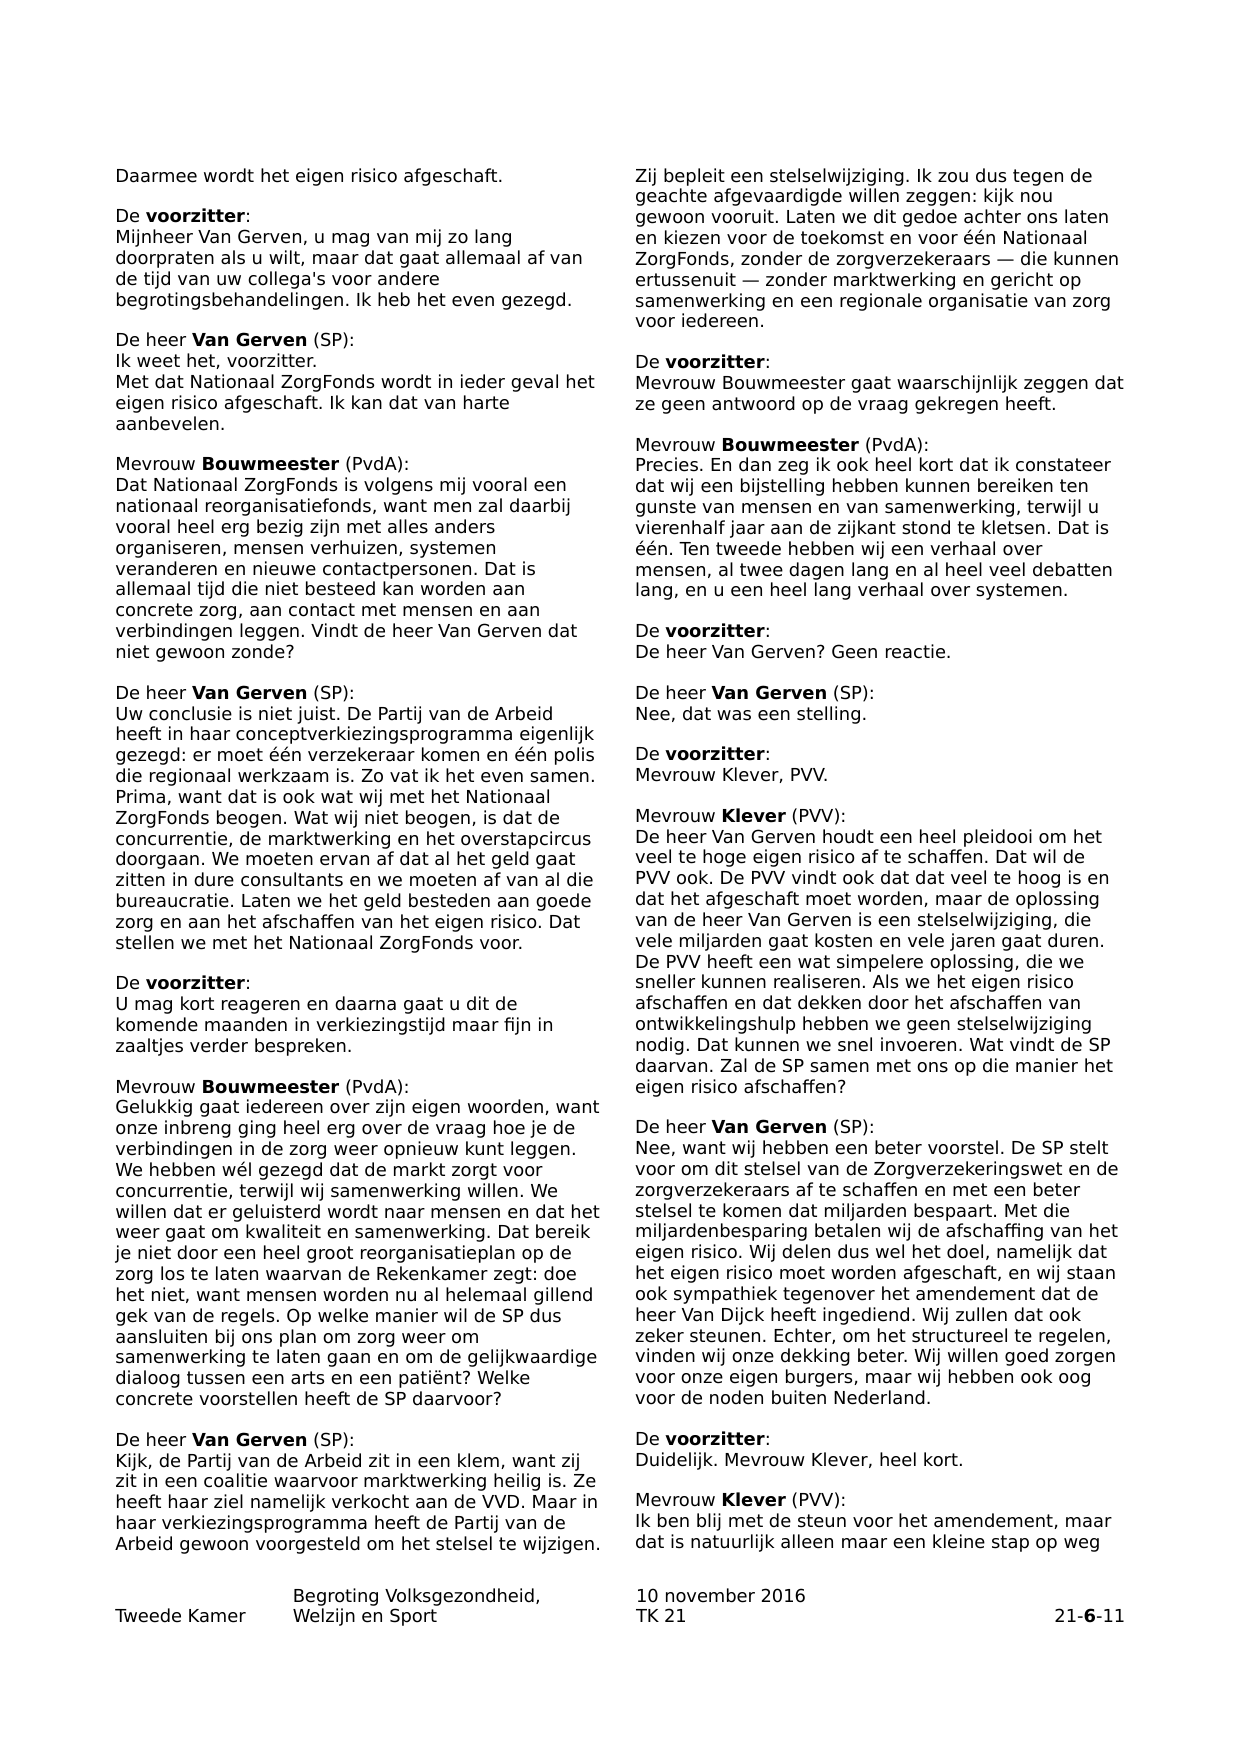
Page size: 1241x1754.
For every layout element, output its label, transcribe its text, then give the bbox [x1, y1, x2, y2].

text Nee, want wij hebben een beter voorstel. De SP stelt voor om dit stelsel van de Zorgverzekeringswet en de zorgverzekeraars af te schaffen en met een beter stelsel te komen dat miljarden bespaart. Met die miljardenbesparing betalen wij de afschaffing van het eigen risico. Wij delen dus wel het doel, namelijk dat het eigen risico moet worden afgeschaft, en wij staan ook sympathiek tegenover het amendement dat de heer Van Dijck heeft ingediend. Wij zullen dat ook zeker steunen. Echter, om het structureel te regelen, vinden wij onze dekking beter. Wij willen goed zorgen voor onze eigen burgers, maar wij hebben ook oog voor de noden buiten Nederland. [635, 1138, 1125, 1409]
text De voorzitter: [115, 206, 605, 227]
text De heer Van Gerven (SP): [115, 682, 605, 703]
text Mevrouw Bouwmeester (PvdA): [635, 434, 1125, 455]
text Daarmee wordt het eigen risico afgeschaft. [115, 165, 605, 186]
text De heer Van Gerven (SP): [635, 682, 1125, 703]
text Mevrouw Klever (PVV): [635, 1490, 1125, 1511]
text Duidelijk. Mevrouw Klever, heel kort. [635, 1449, 1125, 1470]
text Mevrouw Klever, PVV. [635, 765, 1125, 786]
text Kijk, de Partij van de Arbeid zit in een klem, want zij zit in een coalitie waarvoor marktwerking heilig is. Ze heeft haar ziel namelijk verkocht aan de VVD. Maar in haar verkiezingsprogramma heeft de Partij van de Arbeid gewoon voorgesteld om het stelsel te wijzigen. [115, 1450, 605, 1554]
text De voorzitter: [635, 621, 1125, 642]
text De heer Van Gerven (SP): [635, 1117, 1125, 1138]
text Mevrouw Bouwmeester gaat waarschijnlijk zeggen dat ze geen antwoord op de vraag gekregen heeft. [635, 373, 1125, 414]
text Ik weet het, voorzitter. [115, 351, 605, 372]
text De heer Van Gerven (SP): [115, 330, 605, 351]
text Nee, dat was een stelling. [635, 703, 1125, 724]
text Zij bepleit een stelselwijziging. Ik zou dus tegen de geachte afgevaardigde willen zeggen: kijk nou gewoon vooruit. Laten we dit gedoe achter ons laten en kiezen voor de toekomst en voor één Nationaal ZorgFonds, zonder de zorgverzekeraars — die kunnen ertussenuit — zonder marktwerking en gericht op samenwerking en een regionale organisatie van zorg voor iedereen. [635, 165, 1125, 332]
text Precies. En dan zeg ik ook heel kort dat ik constateer dat wij een bijstelling hebben kunnen bereiken ten gunste van mensen en van samenwerking, terwijl u vierenhalf jaar aan de zijkant stond te kletsen. Dat is één. Ten tweede hebben wij een verhaal over mensen, al twee dagen lang en al heel veel debatten lang, en u een heel lang verhaal over systemen. [635, 455, 1125, 601]
text De voorzitter: [635, 744, 1125, 765]
text Uw conclusie is niet juist. De Partij van de Arbeid heeft in haar conceptverkiezingsprogramma eigenlijk gezegd: er moet één verzekeraar komen en één polis die regionaal werkzaam is. Zo vat ik het even samen. Prima, want dat is ook wat wij met het Nationaal ZorgFonds beogen. Wat wij niet beogen, is dat de concurrentie, de marktwerking en het overstapcircus doorgaan. We moeten ervan af dat al het geld gaat zitten in dure consultants en we moeten af van al die bureaucratie. Laten we het geld besteden aan goede zorg en aan het afschaffen van het eigen risico. Dat stellen we met het Nationaal ZorgFonds voor. [115, 703, 605, 953]
text De voorzitter: [635, 352, 1125, 373]
text Mevrouw Klever (PVV): [635, 806, 1125, 826]
text Mijnheer Van Gerven, u mag van mij zo lang doorpraten als u wilt, maar dat gaat allemaal af van de tijd van uw collega's voor andere begrotingsbehandelingen. Ik heb het even gezegd. [115, 227, 605, 310]
text De heer Van Gerven? Geen reactie. [635, 642, 1125, 662]
text Mevrouw Bouwmeester (PvdA): [115, 454, 605, 475]
text Met dat Nationaal ZorgFonds wordt in ieder geval het eigen risico afgeschaft. Ik kan dat van harte aanbevelen. [115, 372, 605, 434]
text U mag kort reageren en daarna gaat u dit de komende maanden in verkiezingstijd maar fijn in zaaltjes verder bespreken. [115, 994, 605, 1056]
text De heer Van Gerven (SP): [115, 1430, 605, 1450]
text De heer Van Gerven houdt een heel pleidooi om het veel te hoge eigen risico af te schaffen. Dat wil de PVV ook. De PVV vindt ook dat dat veel te hoog is en dat het afgeschaft moet worden, maar de oplossing van de heer Van Gerven is een stelselwijziging, die vele miljarden gaat kosten en vele jaren gaat duren. De PVV heeft een wat simpelere oplossing, die we sneller kunnen realiseren. Als we het eigen risico afschaffen en dat dekken door het afschaffen van ontwikkelingshulp hebben we geen stelselwijziging nodig. Dat kunnen we snel invoeren. Wat vindt de SP daarvan. Zal de SP samen met ons op die manier het eigen risico afschaffen? [635, 826, 1125, 1097]
text Ik ben blij met de steun voor het amendement, maar dat is natuurlijk alleen maar een kleine stap op weg [635, 1511, 1125, 1553]
text De voorzitter: [635, 1429, 1125, 1449]
text Dat Nationaal ZorgFonds is volgens mij vooral een nationaal reorganisatiefonds, want men zal daarbij vooral heel erg bezig zijn met alles anders organiseren, mensen verhuizen, systemen veranderen en nieuwe contactpersonen. Dat is allemaal tijd die niet besteed kan worden aan concrete zorg, aan contact met mensen en aan verbindingen leggen. Vindt de heer Van Gerven dat niet gewoon zonde? [115, 475, 605, 662]
text De voorzitter: [115, 973, 605, 994]
text Mevrouw Bouwmeester (PvdA): [115, 1076, 605, 1097]
text Gelukkig gaat iedereen over zijn eigen woorden, want onze inbreng ging heel erg over de vraag hoe je de verbindingen in de zorg weer opnieuw kunt leggen. We hebben wél gezegd dat de markt zorgt voor concurrentie, terwijl wij samenwerking willen. We willen dat er geluisterd wordt naar mensen en dat het weer gaat om kwaliteit en samenwerking. Dat bereik je niet door een heel groot reorganisatieplan op de zorg los te laten waarvan de Rekenkamer zegt: doe het niet, want mensen worden nu al helemaal gillend gek van de regels. Op welke manier wil de SP dus aansluiten bij ons plan om zorg weer om samenwerking te laten gaan en om de gelijkwaardige dialoog tussen een arts en een patiënt? Welke concrete voorstellen heeft de SP daarvoor? [115, 1097, 605, 1410]
